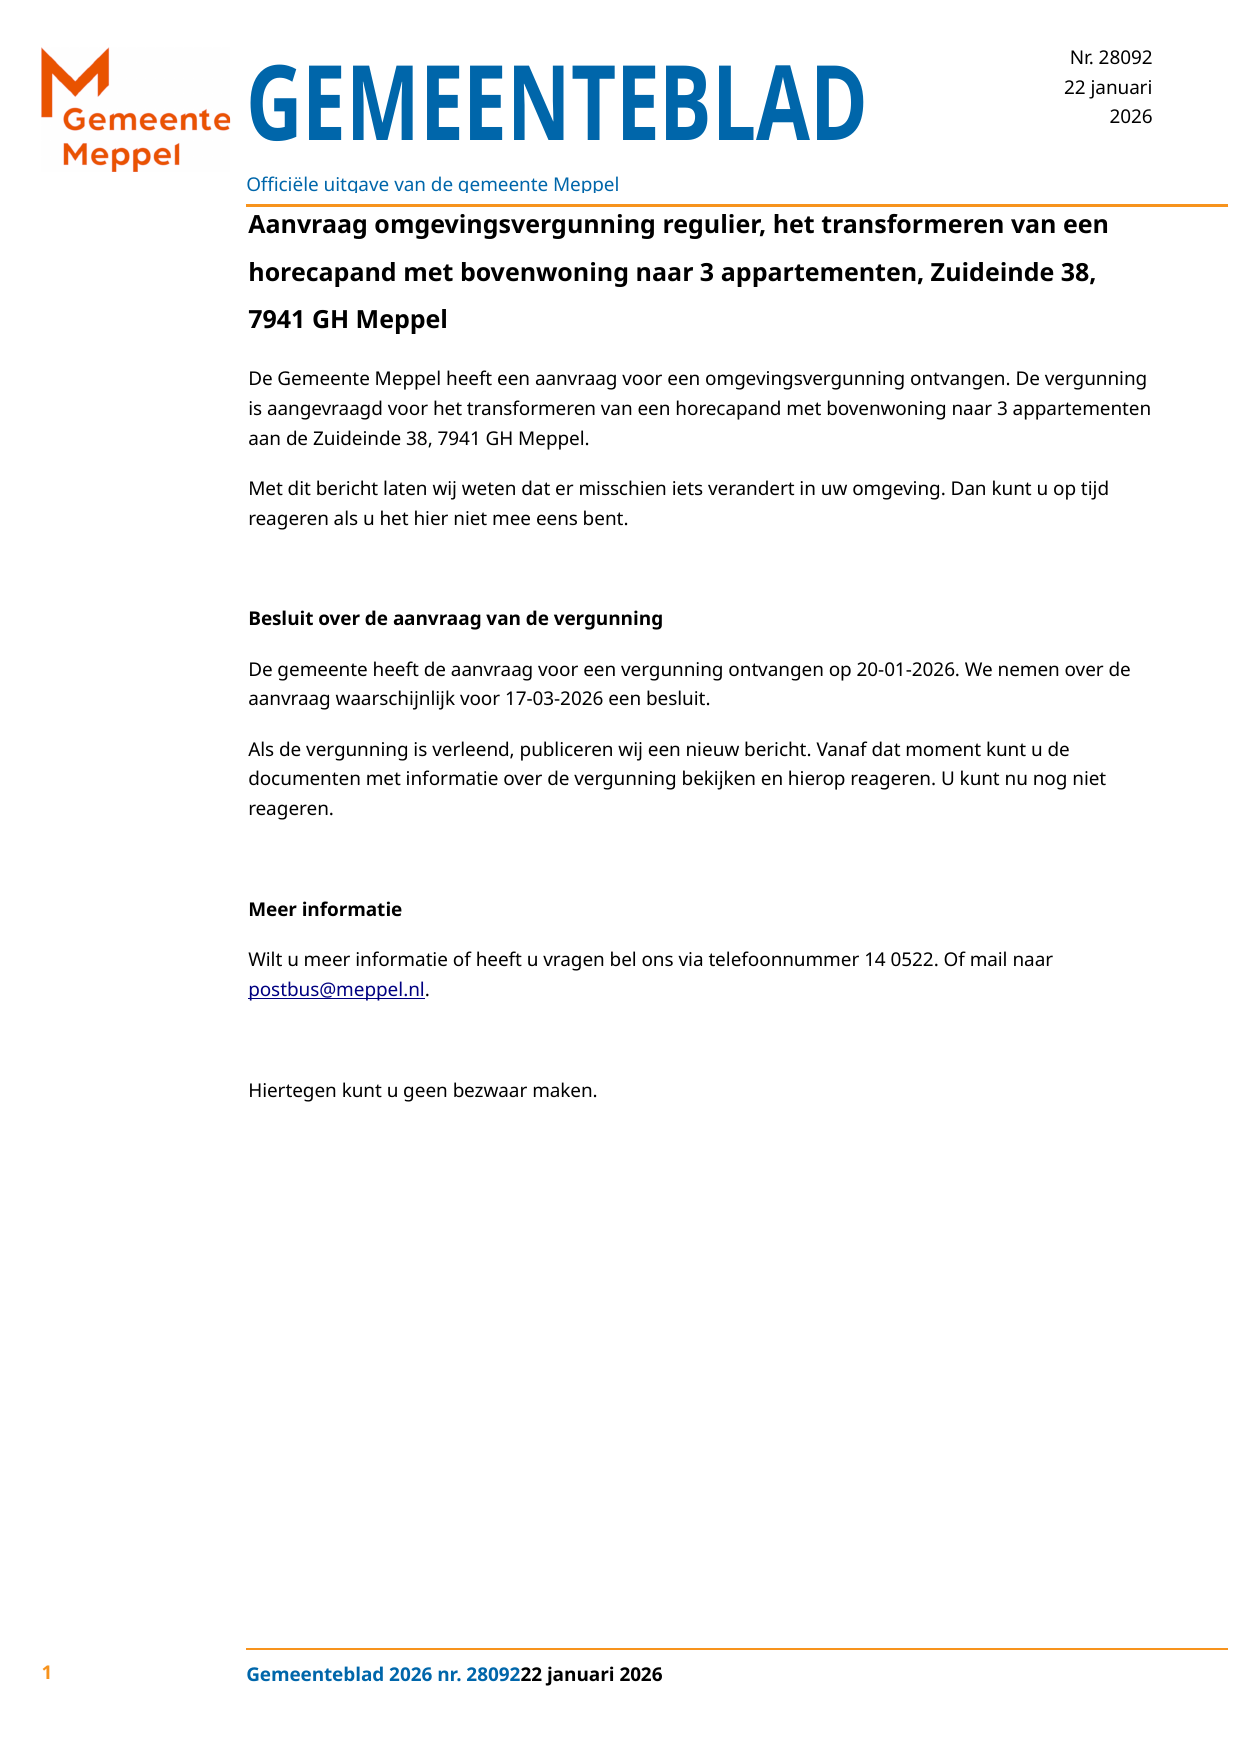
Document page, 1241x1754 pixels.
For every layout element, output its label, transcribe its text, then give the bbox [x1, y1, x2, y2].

text De gemeente heeft de aanvraag voor een vergunning ontvangen op 20-01-2026. We nemen over de aanvraag waarschijnlijk voor 17-03-2026 een besluit. [248, 656, 1152, 711]
text Met dit bericht laten wij weten dat er misschien iets verandert in uw omgeving. Dan kunt u op tijd reageren als u het hier niet mee eens bent. [248, 475, 1152, 530]
text Als de vergunning is verleend, publiceren wij een nieuw bericht. Vanaf dat moment kunt u de documenten met informatie over de vergunning bekijken en hierop reageren. U kunt nu nog niet reageren. [248, 736, 1152, 821]
text Wilt u meer informatie of heeft u vragen bel ons via telefoonnummer 14 0522. Of mail naar postbus@meppel.nl. [248, 946, 1152, 1002]
text Besluit over de aanvraag van de vergunning [248, 606, 1152, 631]
text De Gemeente Meppel heeft een aanvraag voor een omgevingsvergunning ontvangen. De vergunning is aangevraagd voor het transformeren van een horecapand met bovenwoning naar 3 appartementen aan de Zuideinde 38, 7941 GH Meppel. [248, 366, 1152, 450]
text Hiertegen kunt u geen bezwaar maken. [248, 1077, 1152, 1102]
picture [41, 47, 231, 172]
text Meer informatie [248, 896, 1152, 922]
text Aanvraag omgevingsvergunning regulier, het transformeren van een horecapand met bovenwoning naar 3 appartementen, Zuideinde 38, 7941 GH Meppel [248, 207, 1152, 336]
